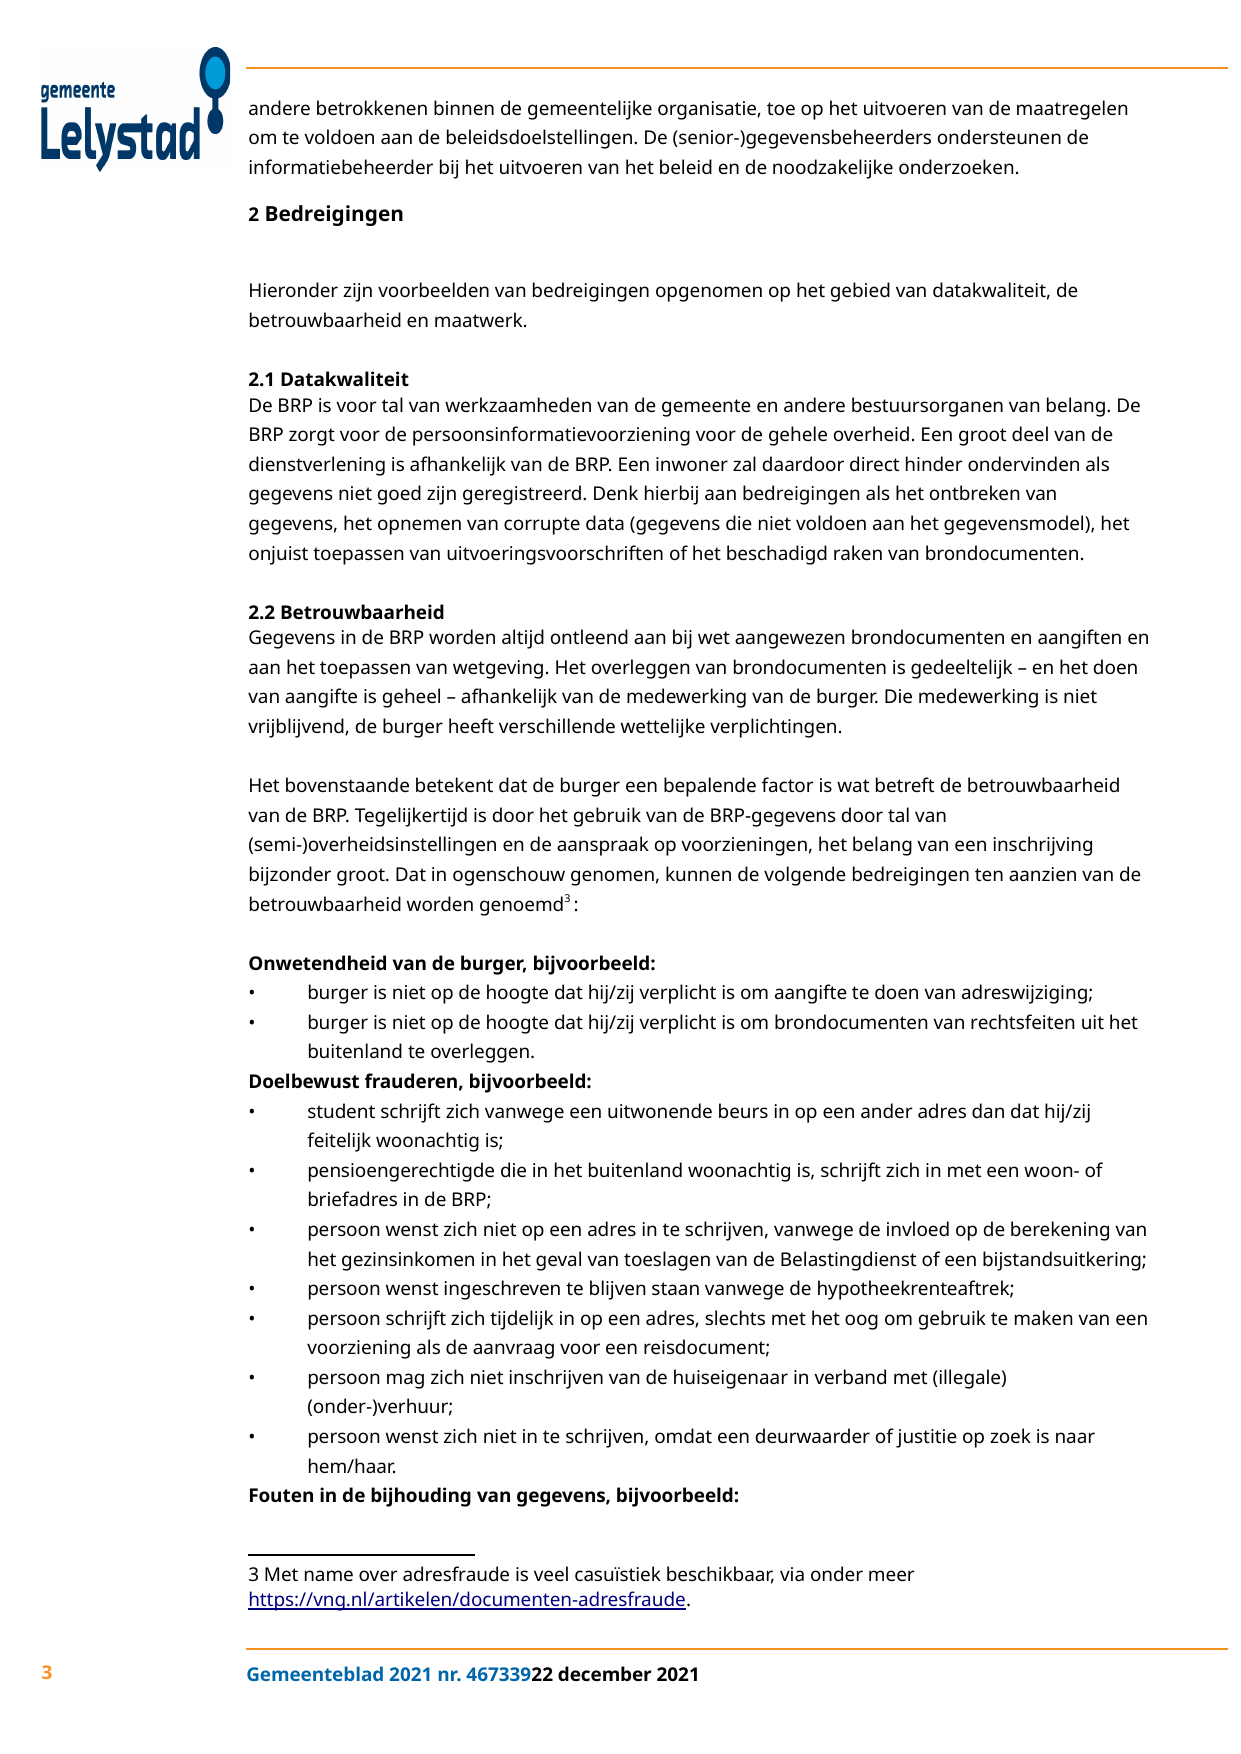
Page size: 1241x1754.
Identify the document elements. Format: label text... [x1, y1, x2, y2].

text Hieronder zijn voorbeelden van bedreigingen opgenomen op het gebied van datakwaliteit, de betrouwbaarheid en maatwerk. [248, 277, 1152, 333]
text Onwetendheid van de burger, bijvoorbeeld: [248, 950, 1152, 976]
text De BRP is voor tal van werkzaamheden van de gemeente en andere bestuursorganen van belang. De BRP zorgt voor de persoonsinformatievoorziening voor de gehele overheid. Een groot deel van de dienstverlening is afhankelijk van de BRP. Een inwoner zal daardoor direct hinder ondervinden als gegevens niet goed zijn geregistreerd. Denk hierbij aan bedreigingen als het ontbreken van gegevens, het opnemen van corrupte data (gegevens die niet voldoen aan het gegevensmodel), het onjuist toepassen van uitvoeringsvoorschriften of het beschadigd raken van brondocumenten. [248, 392, 1152, 565]
list persoon mag zich niet inschrijven van de huiseigenaar in verband met (illegale) (onder-)verhuur; [248, 1364, 1152, 1419]
list persoon schrijft zich tijdelijk in op een adres, slechts met het oog om gebruik te maken van een voorziening als de aanvraag voor een reisdocument; [248, 1305, 1152, 1360]
text 2.2 Betrouwbaarheid [248, 599, 1152, 624]
text 2.1 Datakwaliteit [248, 366, 1152, 392]
text Doelbewust frauderen, bijvoorbeeld: [248, 1068, 1152, 1094]
text Gegevens in de BRP worden altijd ontleend aan bij wet aangewezen brondocumenten en aangiften en aan het toepassen van wetgeving. Het overleggen van brondocumenten is gedeeltelijk – en het doen van aangifte is geheel – afhankelijk van de medewerking van de burger. Die medewerking is niet vrijblijvend, de burger heeft verschillende wettelijke verplichtingen. [248, 624, 1152, 739]
list persoon wenst ingeschreven te blijven staan vanwege de hypotheekrenteaftrek; [248, 1275, 1152, 1301]
list pensioengerechtigde die in het buitenland woonachtig is, schrijft zich in met een woon- of briefadres in de BRP; [248, 1157, 1152, 1212]
text Het bovenstaande betekent dat de burger een bepalende factor is wat betreft de betrouwbaarheid van de BRP. Tegelijkertijd is door het gebruik van de BRP-gegevens door tal van (semi-)overheidsinstellingen en de aanspraak op voorzieningen, het belang van een inschrijving bijzonder groot. Dat in ogenschouw genomen, kunnen de volgende bedreigingen ten aanzien van de betrouwbaarheid worden genoemd: [248, 772, 1152, 917]
list student schrijft zich vanwege een uitwonende beurs in op een ander adres dan dat hij/zij feitelijk woonachtig is; [248, 1098, 1152, 1153]
list persoon wenst zich niet in te schrijven, omdat een deurwaarder of justitie op zoek is naar hem/haar. [248, 1423, 1152, 1479]
text Met name over adresfraude is veel casuïstiek beschikbaar, via onder meer https://vng.nl/artikelen/documenten-adresfraude. [248, 1561, 1152, 1612]
text andere betrokkenen binnen de gemeentelijke organisatie, toe op het uitvoeren van de maatregelen om te voldoen aan de beleidsdoelstellingen. De (senior-)gegevensbeheerders ondersteunen de informatiebeheerder bij het uitvoeren van het beleid en de noodzakelijke onderzoeken. [248, 95, 1152, 180]
list burger is niet op de hoogte dat hij/zij verplicht is om aangifte te doen van adreswijziging; [248, 979, 1152, 1005]
text 2 Bedreigingen [248, 199, 1152, 228]
picture [41, 47, 231, 172]
text Fouten in de bijhouding van gegevens, bijvoorbeeld: [248, 1482, 1152, 1508]
list burger is niet op de hoogte dat hij/zij verplicht is om brondocumenten van rechtsfeiten uit het buitenland te overleggen. [248, 1009, 1152, 1064]
list persoon wenst zich niet op een adres in te schrijven, vanwege de invloed op de berekening van het gezinsinkomen in het geval van toeslagen van de Belastingdienst of een bijstandsuitkering; [248, 1216, 1152, 1272]
